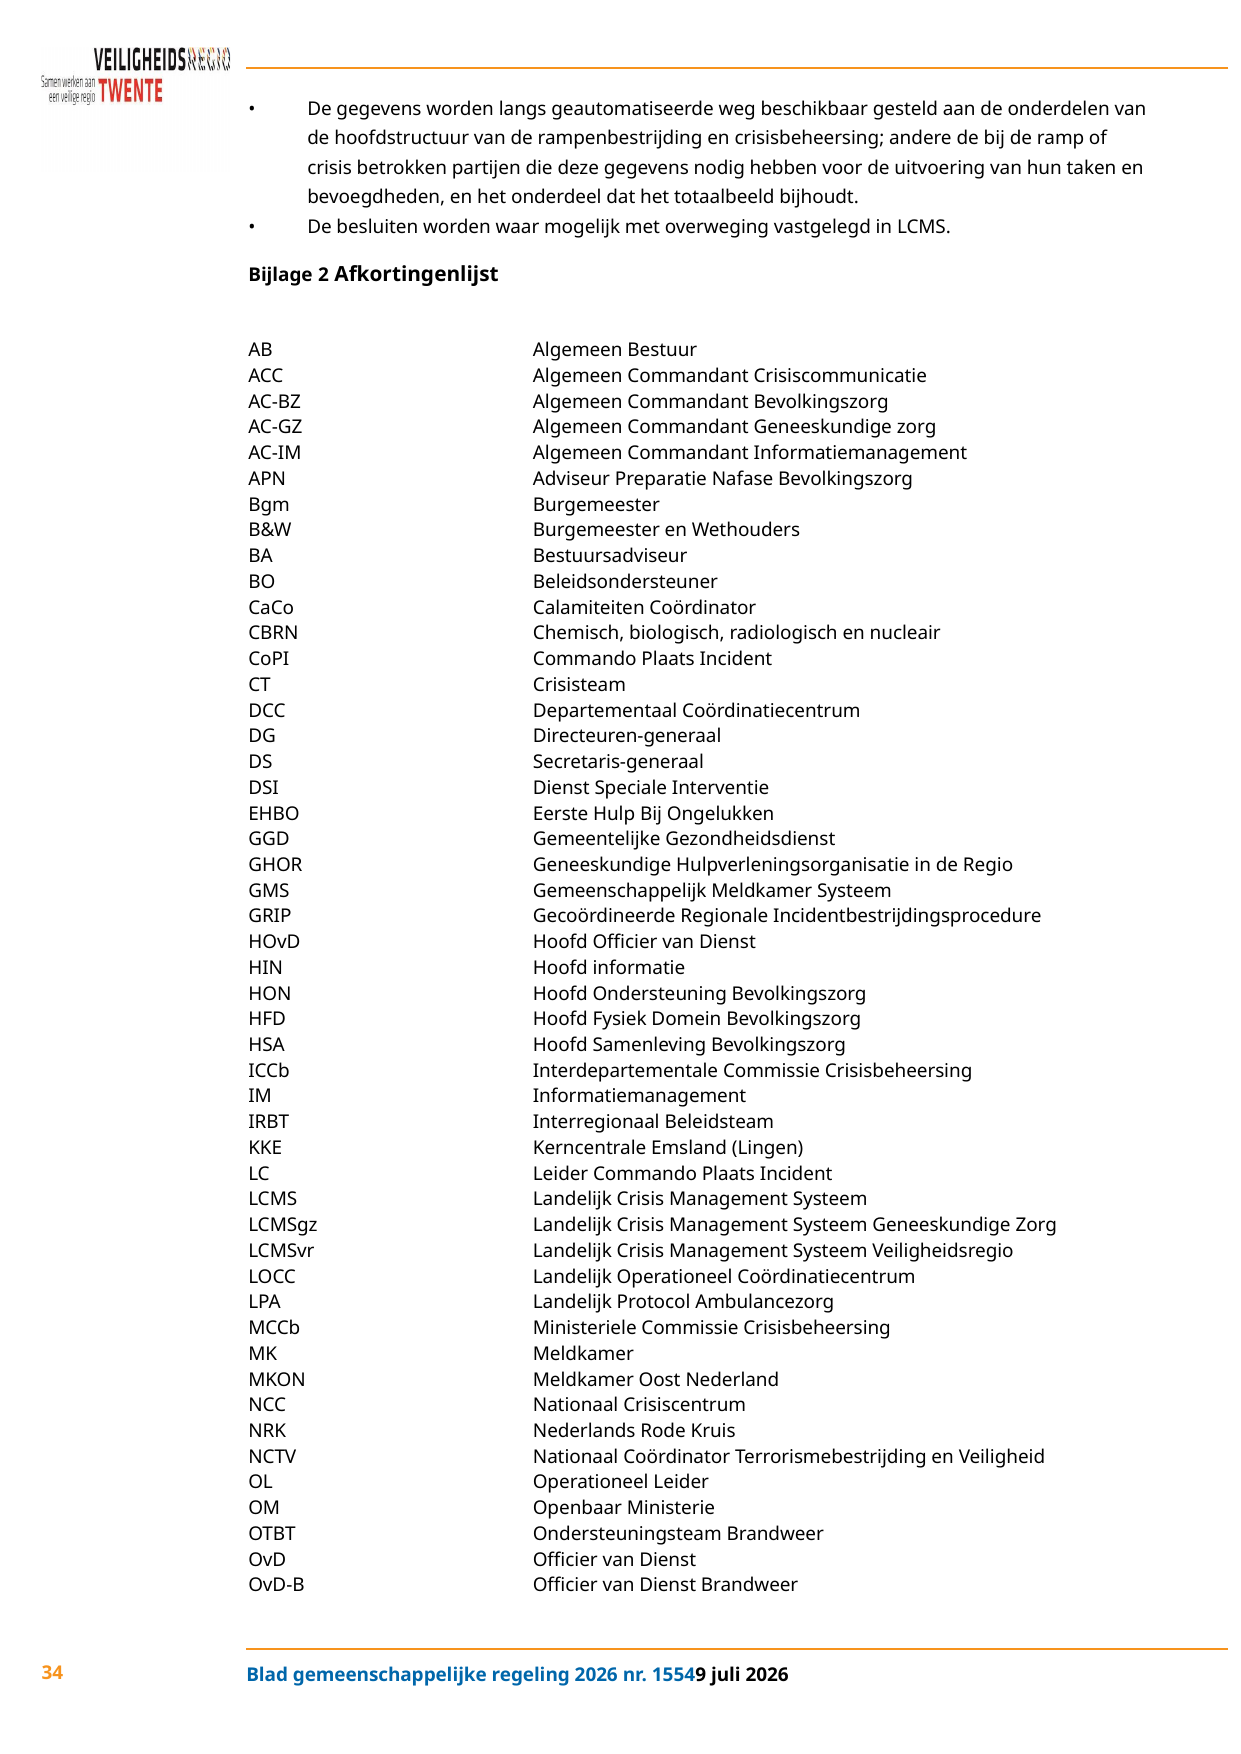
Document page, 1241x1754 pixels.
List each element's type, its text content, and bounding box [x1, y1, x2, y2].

table_header Algemeen Bestuur [533, 337, 1152, 362]
table_cell Informatiemanagement [533, 1083, 1152, 1108]
table_cell Meldkamer Oost Nederland [533, 1366, 1152, 1391]
table_cell Kerncentrale Emsland (Lingen) [533, 1134, 1152, 1160]
table_cell CaCo [248, 594, 533, 619]
table_cell GRIP [248, 903, 533, 928]
table_cell Operationeel Leider [533, 1469, 1152, 1494]
table_cell Hoofd informatie [533, 954, 1152, 980]
table_cell Hoofd Samenleving Bevolkingszorg [533, 1031, 1152, 1057]
table_cell Gecoördineerde Regionale Incidentbestrijdingsprocedure [533, 903, 1152, 928]
table_cell DSI [248, 774, 533, 800]
table_cell Openbaar Ministerie [533, 1494, 1152, 1520]
table_cell Landelijk Crisis Management Systeem Veiligheidsregio [533, 1237, 1152, 1263]
table_cell NCC [248, 1391, 533, 1417]
table_cell HIN [248, 954, 533, 980]
table_cell OL [248, 1469, 533, 1494]
table_cell Calamiteiten Coördinator [533, 594, 1152, 619]
table_cell CT [248, 671, 533, 697]
table_cell LC [248, 1160, 533, 1186]
table_cell GHOR [248, 851, 533, 877]
picture [41, 47, 231, 172]
table_cell Gemeenschappelijk Meldkamer Systeem [533, 877, 1152, 903]
table_cell Hoofd Fysiek Domein Bevolkingszorg [533, 1006, 1152, 1031]
table_cell OM [248, 1494, 533, 1520]
table_cell Hoofd Ondersteuning Bevolkingszorg [533, 980, 1152, 1006]
table_cell APN [248, 465, 533, 491]
table_cell BA [248, 543, 533, 568]
table_cell MCCb [248, 1314, 533, 1340]
table_cell LCMSgz [248, 1211, 533, 1237]
table_cell LCMSvr [248, 1237, 533, 1263]
table_cell Algemeen Commandant Crisiscommunicatie [533, 362, 1152, 388]
table_cell Directeuren-generaal [533, 723, 1152, 748]
table_cell Secretaris-generaal [533, 748, 1152, 774]
table_cell Commando Plaats Incident [533, 645, 1152, 671]
table_cell Algemeen Commandant Informatiemanagement [533, 440, 1152, 465]
table_cell Geneeskundige Hulpverleningsorganisatie in de Regio [533, 851, 1152, 877]
table_cell Officier van Dienst [533, 1546, 1152, 1572]
table_cell AC-BZ [248, 388, 533, 414]
table_cell BO [248, 568, 533, 594]
table_cell HON [248, 980, 533, 1006]
table_cell Nationaal Crisiscentrum [533, 1391, 1152, 1417]
table_header AB [248, 337, 533, 362]
table_cell LOCC [248, 1263, 533, 1288]
table_cell DS [248, 748, 533, 774]
table_cell Hoofd Officier van Dienst [533, 928, 1152, 954]
table_cell Crisisteam [533, 671, 1152, 697]
table_cell Officier van Dienst Brandweer [533, 1572, 1152, 1597]
table_cell LPA [248, 1289, 533, 1314]
table_cell ICCb [248, 1057, 533, 1083]
table_cell Landelijk Crisis Management Systeem [533, 1186, 1152, 1211]
table_cell Algemeen Commandant Bevolkingszorg [533, 388, 1152, 414]
table_cell Interregionaal Beleidsteam [533, 1109, 1152, 1134]
table_cell NRK [248, 1417, 533, 1443]
table_cell B&W [248, 517, 533, 542]
table_cell Burgemeester [533, 491, 1152, 517]
table_cell Eerste Hulp Bij Ongelukken [533, 800, 1152, 825]
table_cell HFD [248, 1006, 533, 1031]
table_cell OvD [248, 1546, 533, 1572]
table_cell Meldkamer [533, 1340, 1152, 1366]
table_cell Leider Commando Plaats Incident [533, 1160, 1152, 1186]
table_cell DG [248, 723, 533, 748]
table_cell GGD [248, 825, 533, 851]
text Bijlage 2 Afkortingenlijst [248, 259, 1152, 287]
table_cell Chemisch, biologisch, radiologisch en nucleair [533, 620, 1152, 645]
list De gegevens worden langs geautomatiseerde weg beschikbaar gesteld aan de onderdelen van de hoofdstructuur van de rampenbestrijding en crisisbeheersing; andere de bij de ramp of crisis betrokken partijen die deze gegevens nodig hebben voor de uitvoering van hun taken en bevoegdheden, en het onderdeel dat het totaalbeeld bijhoudt. [248, 95, 1152, 209]
table_cell Landelijk Protocol Ambulancezorg [533, 1289, 1152, 1314]
table_cell IM [248, 1083, 533, 1108]
table_cell Ondersteuningsteam Brandweer [533, 1520, 1152, 1546]
table_cell AC-GZ [248, 414, 533, 439]
table_cell Adviseur Preparatie Nafase Bevolkingszorg [533, 465, 1152, 491]
table_cell Dienst Speciale Interventie [533, 774, 1152, 800]
table_cell KKE [248, 1134, 533, 1160]
table_cell DCC [248, 697, 533, 722]
table_cell OvD-B [248, 1572, 533, 1597]
table_cell Burgemeester en Wethouders [533, 517, 1152, 542]
table_cell HSA [248, 1031, 533, 1057]
table_cell LCMS [248, 1186, 533, 1211]
table_cell Bestuursadviseur [533, 543, 1152, 568]
table_cell EHBO [248, 800, 533, 825]
table_cell IRBT [248, 1109, 533, 1134]
list De besluiten worden waar mogelijk met overweging vastgelegd in LCMS. [248, 213, 1152, 239]
table_cell Landelijk Crisis Management Systeem Geneeskundige Zorg [533, 1211, 1152, 1237]
table_cell ACC [248, 362, 533, 388]
table_cell Ministeriele Commissie Crisisbeheersing [533, 1314, 1152, 1340]
table_cell MK [248, 1340, 533, 1366]
table_cell Nederlands Rode Kruis [533, 1417, 1152, 1443]
table_cell Gemeentelijke Gezondheidsdienst [533, 825, 1152, 851]
table_cell Interdepartementale Commissie Crisisbeheersing [533, 1057, 1152, 1083]
table_cell Nationaal Coördinator Terrorismebestrijding en Veiligheid [533, 1443, 1152, 1469]
table_cell OTBT [248, 1520, 533, 1546]
table_cell HOvD [248, 928, 533, 954]
table_cell MKON [248, 1366, 533, 1391]
table_cell Landelijk Operationeel Coördinatiecentrum [533, 1263, 1152, 1288]
table_cell Beleidsondersteuner [533, 568, 1152, 594]
table_cell GMS [248, 877, 533, 903]
table_cell CBRN [248, 620, 533, 645]
table_cell AC-IM [248, 440, 533, 465]
table_cell Algemeen Commandant Geneeskundige zorg [533, 414, 1152, 439]
table_cell Bgm [248, 491, 533, 517]
table_cell CoPI [248, 645, 533, 671]
table_cell NCTV [248, 1443, 533, 1469]
table_cell Departementaal Coördinatiecentrum [533, 697, 1152, 722]
